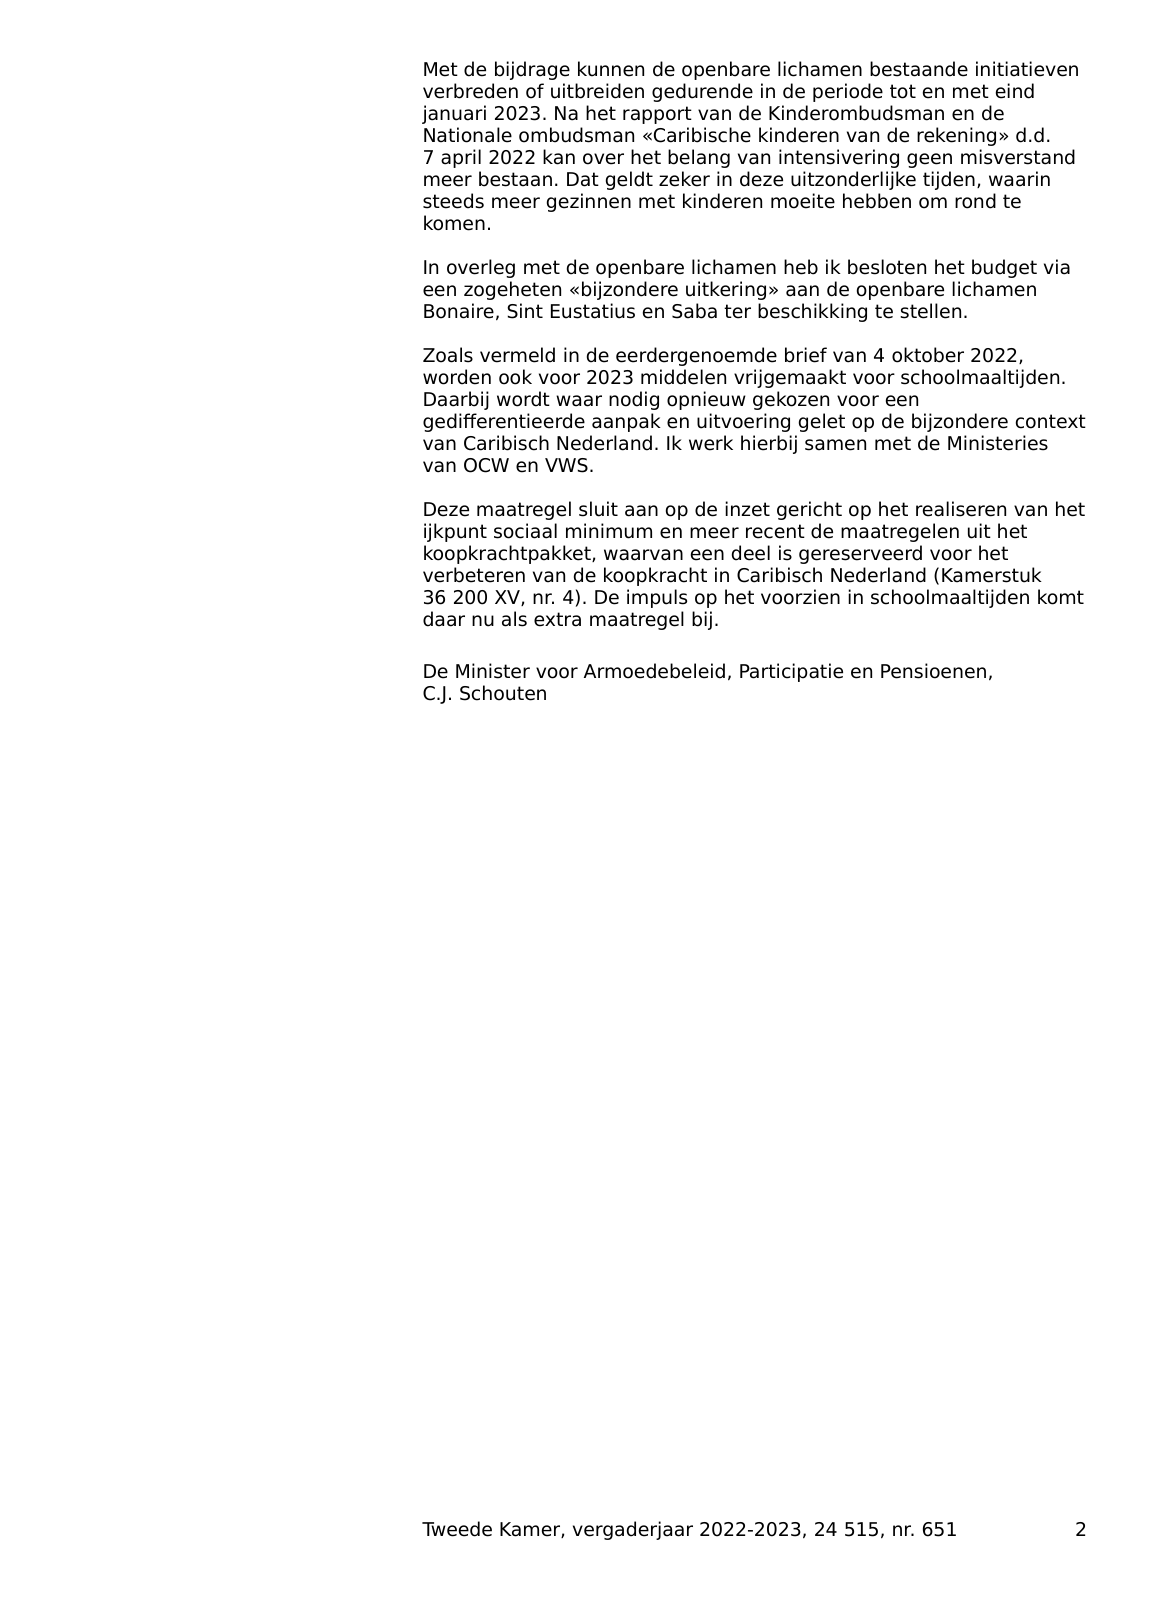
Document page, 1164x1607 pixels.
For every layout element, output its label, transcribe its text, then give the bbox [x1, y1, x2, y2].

text Met de bijdrage kunnen de openbare lichamen bestaande initiatieven verbreden of uitbreiden gedurende in de periode tot en met eind januari 2023. Na het rapport van de Kinderombudsman en de Nationale ombudsman «Caribische kinderen van de rekening» d.d. 7 april 2022 kan over het belang van intensivering geen misverstand meer bestaan. Dat geldt zeker in deze uitzonderlijke tijden, waarin steeds meer gezinnen met kinderen moeite hebben om rond te komen. [422, 59, 1087, 235]
text In overleg met de openbare lichamen heb ik besloten het budget via een zogeheten «bijzondere uitkering» aan de openbare lichamen Bonaire, Sint Eustatius en Saba ter beschikking te stellen. [422, 257, 1087, 323]
text Deze maatregel sluit aan op de inzet gericht op het realiseren van het ijkpunt sociaal minimum en meer recent de maatregelen uit het koopkrachtpakket, waarvan een deel is gereserveerd voor het verbeteren van de koopkracht in Caribisch Nederland (Kamerstuk 36 200 XV, nr. 4). De impuls op het voorzien in schoolmaaltijden komt daar nu als extra maatregel bij. [422, 499, 1087, 631]
text De Minister voor Armoedebeleid, Participatie en Pensioenen, C.J. Schouten [422, 661, 1087, 705]
text Zoals vermeld in de eerdergenoemde brief van 4 oktober 2022, worden ook voor 2023 middelen vrijgemaakt voor schoolmaaltijden. Daarbij wordt waar nodig opnieuw gekozen voor een gedifferentieerde aanpak en uitvoering gelet op de bijzondere context van Caribisch Nederland. Ik werk hierbij samen met de Ministeries van OCW en VWS. [422, 345, 1087, 477]
